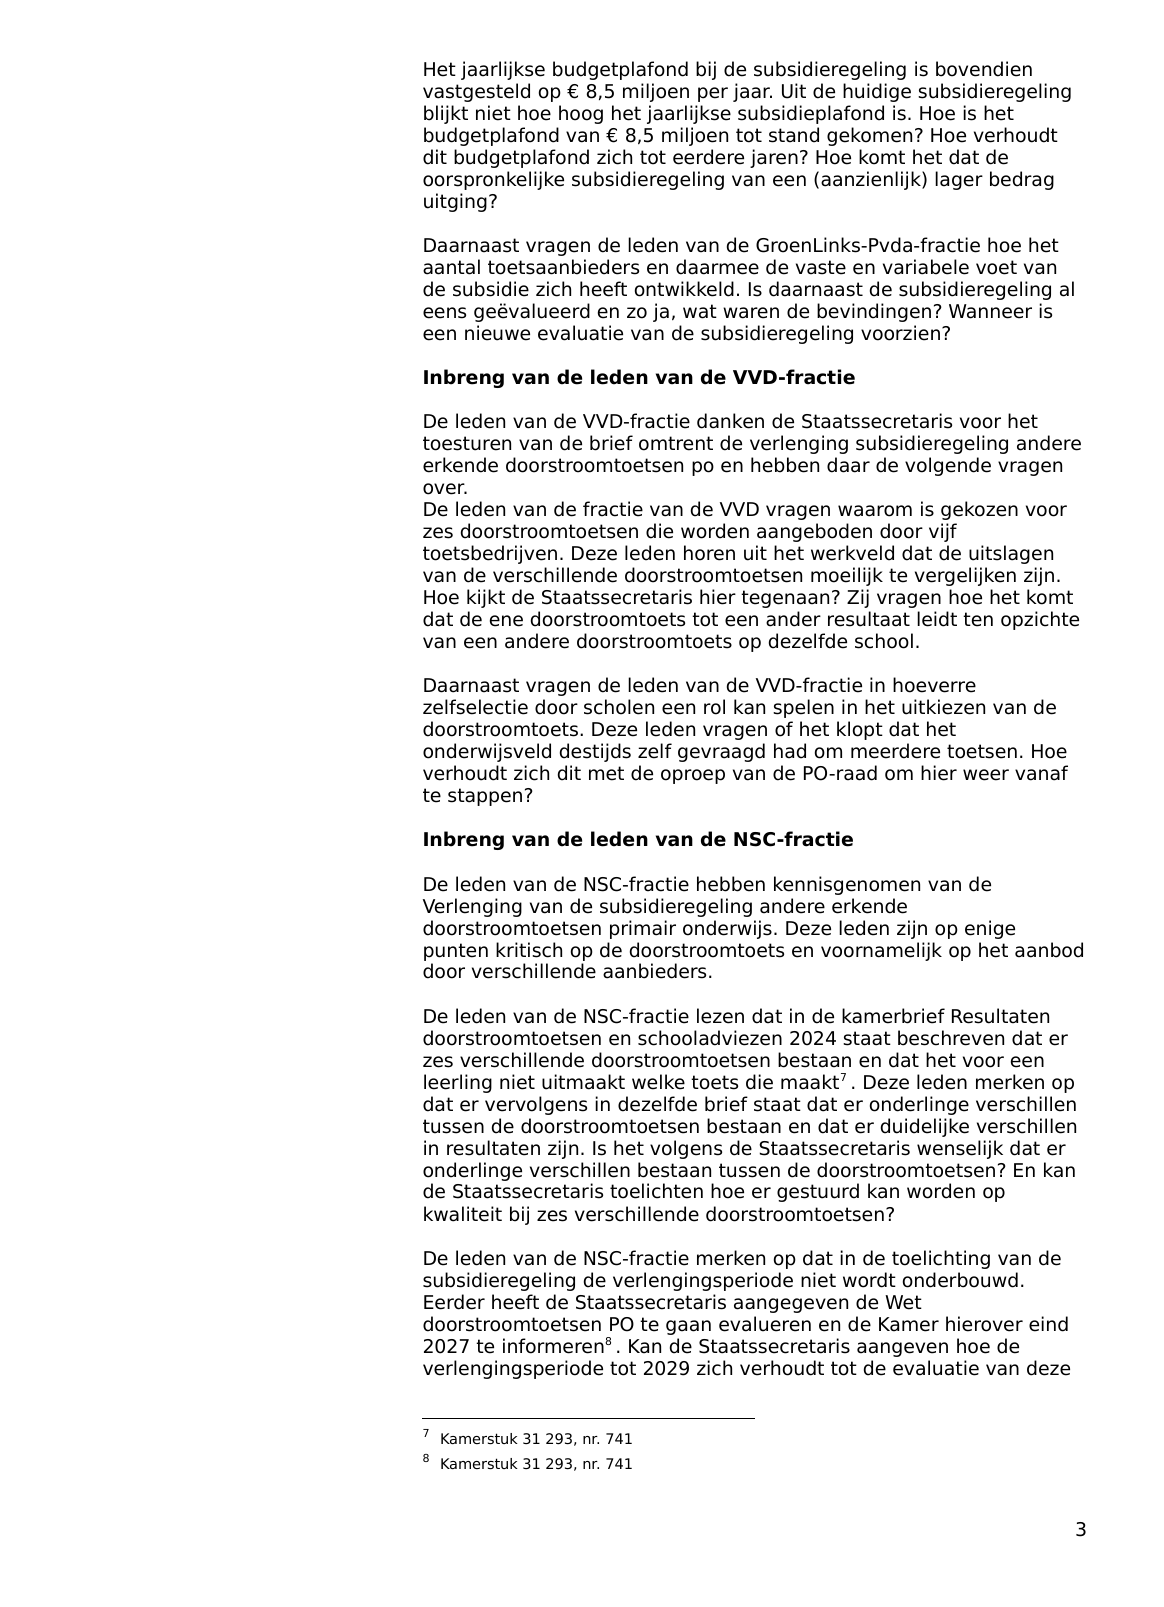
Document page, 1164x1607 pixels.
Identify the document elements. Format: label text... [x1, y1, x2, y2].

text Daarnaast vragen de leden van de VVD-fractie in hoeverre zelfselectie door scholen een rol kan spelen in het uitkiezen van de doorstroomtoets. Deze leden vragen of het klopt dat het onderwijsveld destijds zelf gevraagd had om meerdere toetsen. Hoe verhoudt zich dit met de oproep van de PO-raad om hier weer vanaf te stappen? [422, 675, 1087, 807]
text De leden van de VVD-fractie danken de Staatssecretaris voor het toesturen van de brief omtrent de verlenging subsidieregeling andere erkende doorstroomtoetsen po en hebben daar de volgende vragen over. [422, 411, 1087, 499]
text Kamerstuk 31 293, nr. 741 [422, 1427, 1087, 1449]
text Kamerstuk 31 293, nr. 741 [422, 1452, 1087, 1474]
subtitle Inbreng van de leden van de VVD-fractie [422, 367, 1087, 389]
text De leden van de NSC-fractie lezen dat in de kamerbrief Resultaten doorstroomtoetsen en schooladviezen 2024 staat beschreven dat er zes verschillende doorstroomtoetsen bestaan en dat het voor een leerling niet uitmaakt welke toets die maakt. Deze leden merken op dat er vervolgens in dezelfde brief staat dat er onderlinge verschillen tussen de doorstroomtoetsen bestaan en dat er duidelijke verschillen in resultaten zijn. Is het volgens de Staatssecretaris wenselijk dat er onderlinge verschillen bestaan tussen de doorstroomtoetsen? En kan de Staatssecretaris toelichten hoe er gestuurd kan worden op kwaliteit bij zes verschillende doorstroomtoetsen? [422, 1006, 1087, 1225]
text De leden van de fractie van de VVD vragen waarom is gekozen voor zes doorstroomtoetsen die worden aangeboden door vijf toetsbedrijven. Deze leden horen uit het werkveld dat de uitslagen van de verschillende doorstroomtoetsen moeilijk te vergelijken zijn. Hoe kijkt de Staatssecretaris hier tegenaan? Zij vragen hoe het komt dat de ene doorstroomtoets tot een ander resultaat leidt ten opzichte van een andere doorstroomtoets op dezelfde school. [422, 499, 1087, 653]
text Daarnaast vragen de leden van de GroenLinks-Pvda-fractie hoe het aantal toetsaanbieders en daarmee de vaste en variabele voet van de subsidie zich heeft ontwikkeld. Is daarnaast de subsidieregeling al eens geëvalueerd en zo ja, wat waren de bevindingen? Wanneer is een nieuwe evaluatie van de subsidieregeling voorzien? [422, 235, 1087, 345]
text Het jaarlijkse budgetplafond bij de subsidieregeling is bovendien vastgesteld op € 8,5 miljoen per jaar. Uit de huidige subsidieregeling blijkt niet hoe hoog het jaarlijkse subsidieplafond is. Hoe is het budgetplafond van € 8,5 miljoen tot stand gekomen? Hoe verhoudt dit budgetplafond zich tot eerdere jaren? Hoe komt het dat de oorspronkelijke subsidieregeling van een (aanzienlijk) lager bedrag uitging? [422, 59, 1087, 213]
text De leden van de NSC-fractie hebben kennisgenomen van de Verlenging van de subsidieregeling andere erkende doorstroomtoetsen primair onderwijs. Deze leden zijn op enige punten kritisch op de doorstroomtoets en voornamelijk op het aanbod door verschillende aanbieders. [422, 873, 1087, 983]
text De leden van de NSC-fractie merken op dat in de toelichting van de subsidieregeling de verlengingsperiode niet wordt onderbouwd. Eerder heeft de Staatssecretaris aangegeven de Wet doorstroomtoetsen PO te gaan evalueren en de Kamer hierover eind 2027 te informeren. Kan de Staatssecretaris aangeven hoe de verlengingsperiode tot 2029 zich verhoudt tot de evaluatie van deze [422, 1248, 1087, 1379]
subtitle Inbreng van de leden van de NSC-fractie [422, 829, 1087, 851]
